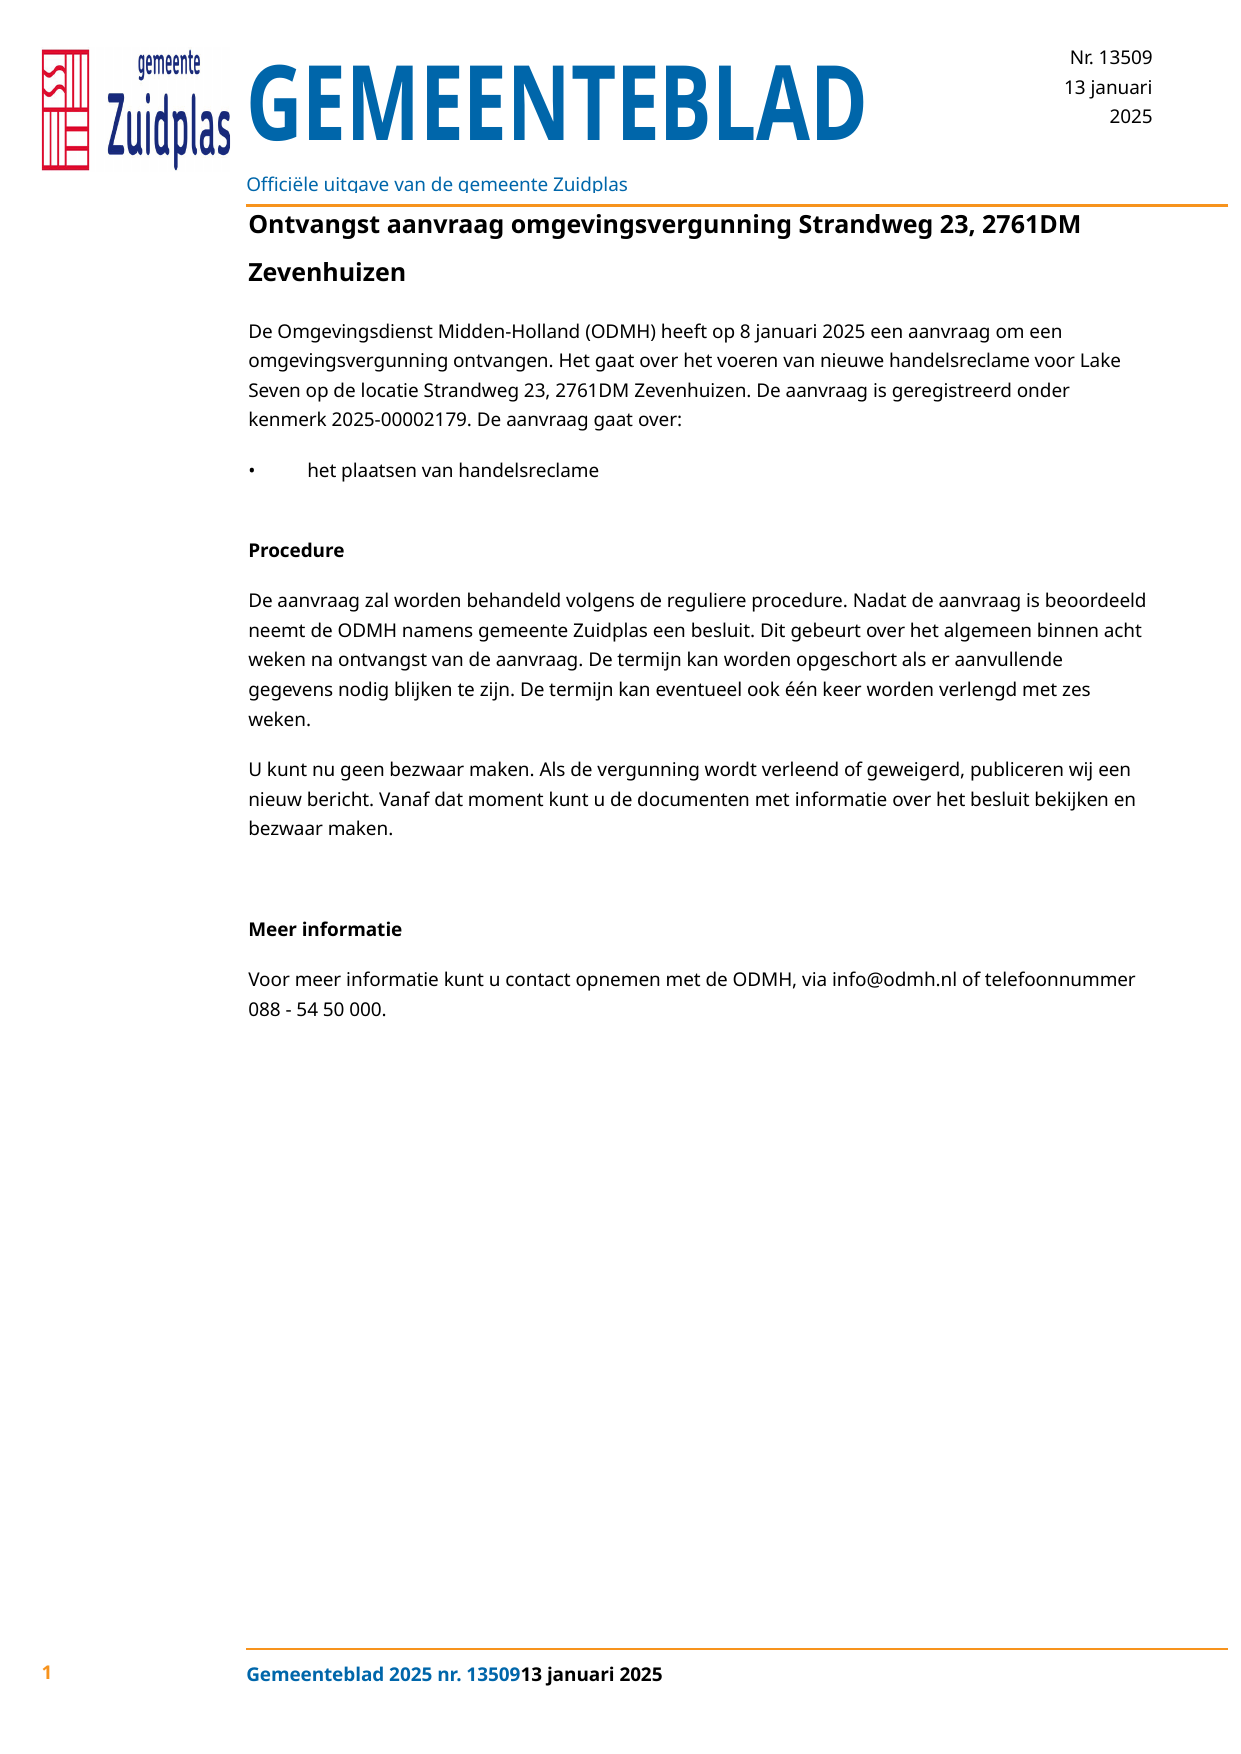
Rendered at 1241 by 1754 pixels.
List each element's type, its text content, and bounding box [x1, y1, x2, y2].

text Ontvangst aanvraag omgevingsvergunning Strandweg 23, 2761DM Zevenhuizen [248, 207, 1152, 288]
text De Omgevingsdienst Midden-Holland (ODMH) heeft op 8 januari 2025 een aanvraag om een omgevingsvergunning ontvangen. Het gaat over het voeren van nieuwe handelsreclame voor Lake Seven op de locatie Strandweg 23, 2761DM Zevenhuizen. De aanvraag is geregistreerd onder kenmerk 2025-00002179. De aanvraag gaat over: [248, 318, 1152, 432]
text Procedure [248, 537, 1152, 563]
picture [41, 47, 231, 172]
text De aanvraag zal worden behandeld volgens de reguliere procedure. Nadat de aanvraag is beoordeeld neemt de ODMH namens gemeente Zuidplas een besluit. Dit gebeurt over het algemeen binnen acht weken na ontvangst van de aanvraag. De termijn kan worden opgeschort als er aanvullende gegevens nodig blijken te zijn. De termijn kan eventueel ook één keer worden verlengd met zes weken. [248, 587, 1152, 732]
text Voor meer informatie kunt u contact opnemen met de ODMH, via info@odmh.nl of telefoonnummer 088 - 54 50 000. [248, 967, 1152, 1022]
text U kunt nu geen bezwaar maken. Als de vergunning wordt verleend of geweigerd, publiceren wij een nieuw bericht. Vanaf dat moment kunt u de documenten met informatie over het besluit bekijken en bezwaar maken. [248, 756, 1152, 841]
text Meer informatie [248, 916, 1152, 942]
list het plaatsen van handelsreclame [248, 457, 1152, 483]
